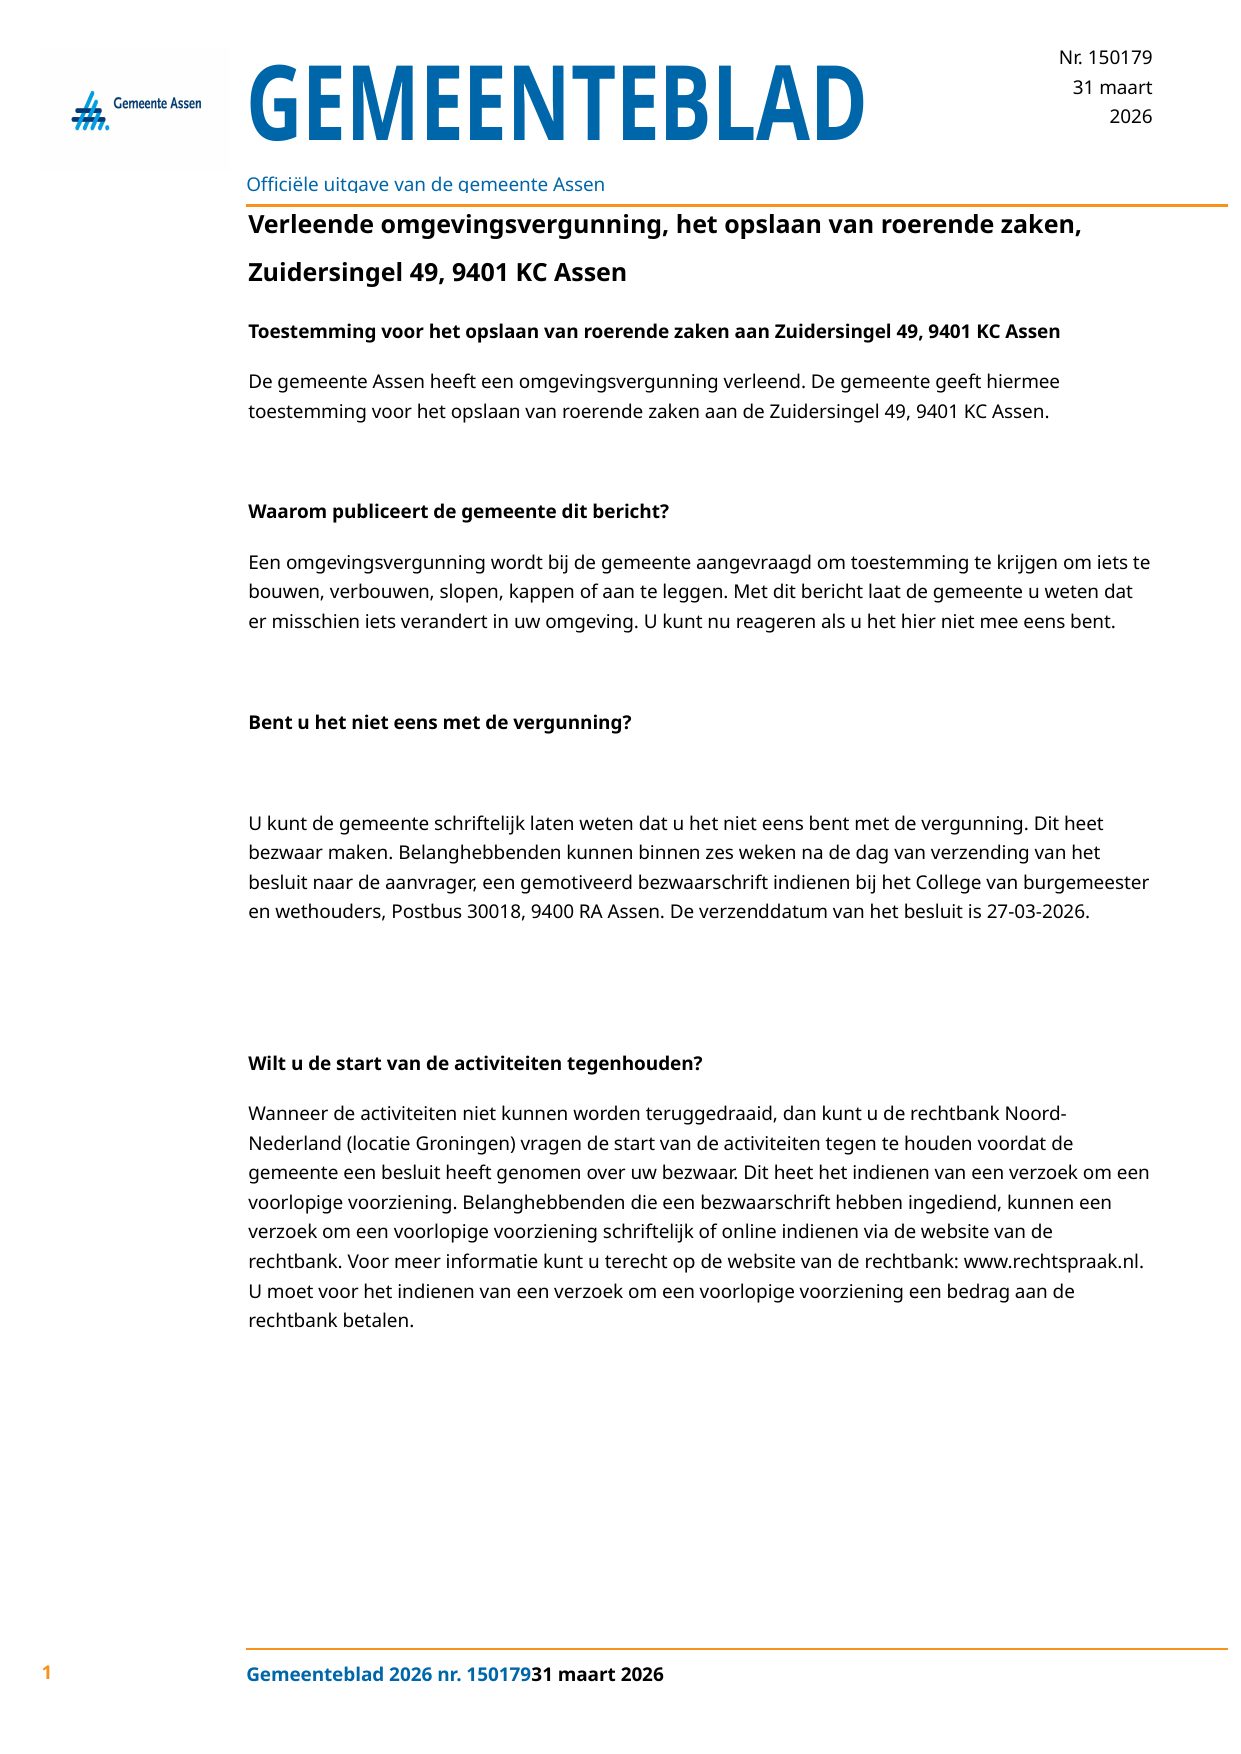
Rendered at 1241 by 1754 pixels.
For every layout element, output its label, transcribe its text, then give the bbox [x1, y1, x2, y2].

text Een omgevingsvergunning wordt bij de gemeente aangevraagd om toestemming te krijgen om iets te bouwen, verbouwen, slopen, kappen of aan te leggen. Met dit bericht laat de gemeente u weten dat er misschien iets verandert in uw omgeving. U kunt nu reageren als u het hier niet mee eens bent. [248, 549, 1152, 634]
text De gemeente Assen heeft een omgevingsvergunning verleend. De gemeente geeft hiermee toestemming voor het opslaan van roerende zaken aan de Zuidersingel 49, 9401 KC Assen. [248, 368, 1152, 424]
text Toestemming voor het opslaan van roerende zaken aan Zuidersingel 49, 9401 KC Assen [248, 318, 1152, 344]
text Wilt u de start van de activiteiten tegenhouden? [248, 1050, 1152, 1076]
text U kunt de gemeente schriftelijk laten weten dat u het niet eens bent met de vergunning. Dit heet bezwaar maken. Belanghebbenden kunnen binnen zes weken na de dag van verzending van het besluit naar de aanvrager, een gemotiveerd bezwaarschrift indienen bij het College van burgemeester en wethouders, Postbus 30018, 9400 RA Assen. De verzenddatum van het besluit is 27-03-2026. [248, 810, 1152, 924]
text Waarom publiceert de gemeente dit bericht? [248, 499, 1152, 524]
text Wanneer de activiteiten niet kunnen worden teruggedraaid, dan kunt u de rechtbank Noord-Nederland (locatie Groningen) vragen de start van de activiteiten tegen te houden voordat de gemeente een besluit heeft genomen over uw bezwaar. Dit heet het indienen van een verzoek om een voorlopige voorziening. Belanghebbenden die een bezwaarschrift hebben ingediend, kunnen een verzoek om een voorlopige voorziening schriftelijk of online indienen via de website van de rechtbank. Voor meer informatie kunt u terecht op de website van de rechtbank: www.rechtspraak.nl. U moet voor het indienen van een verzoek om een voorlopige voorziening een bedrag aan de rechtbank betalen. [248, 1100, 1152, 1333]
picture [41, 47, 231, 172]
text Bent u het niet eens met de vergunning? [248, 709, 1152, 735]
text Verleende omgevingsvergunning, het opslaan van roerende zaken, Zuidersingel 49, 9401 KC Assen [248, 207, 1152, 288]
